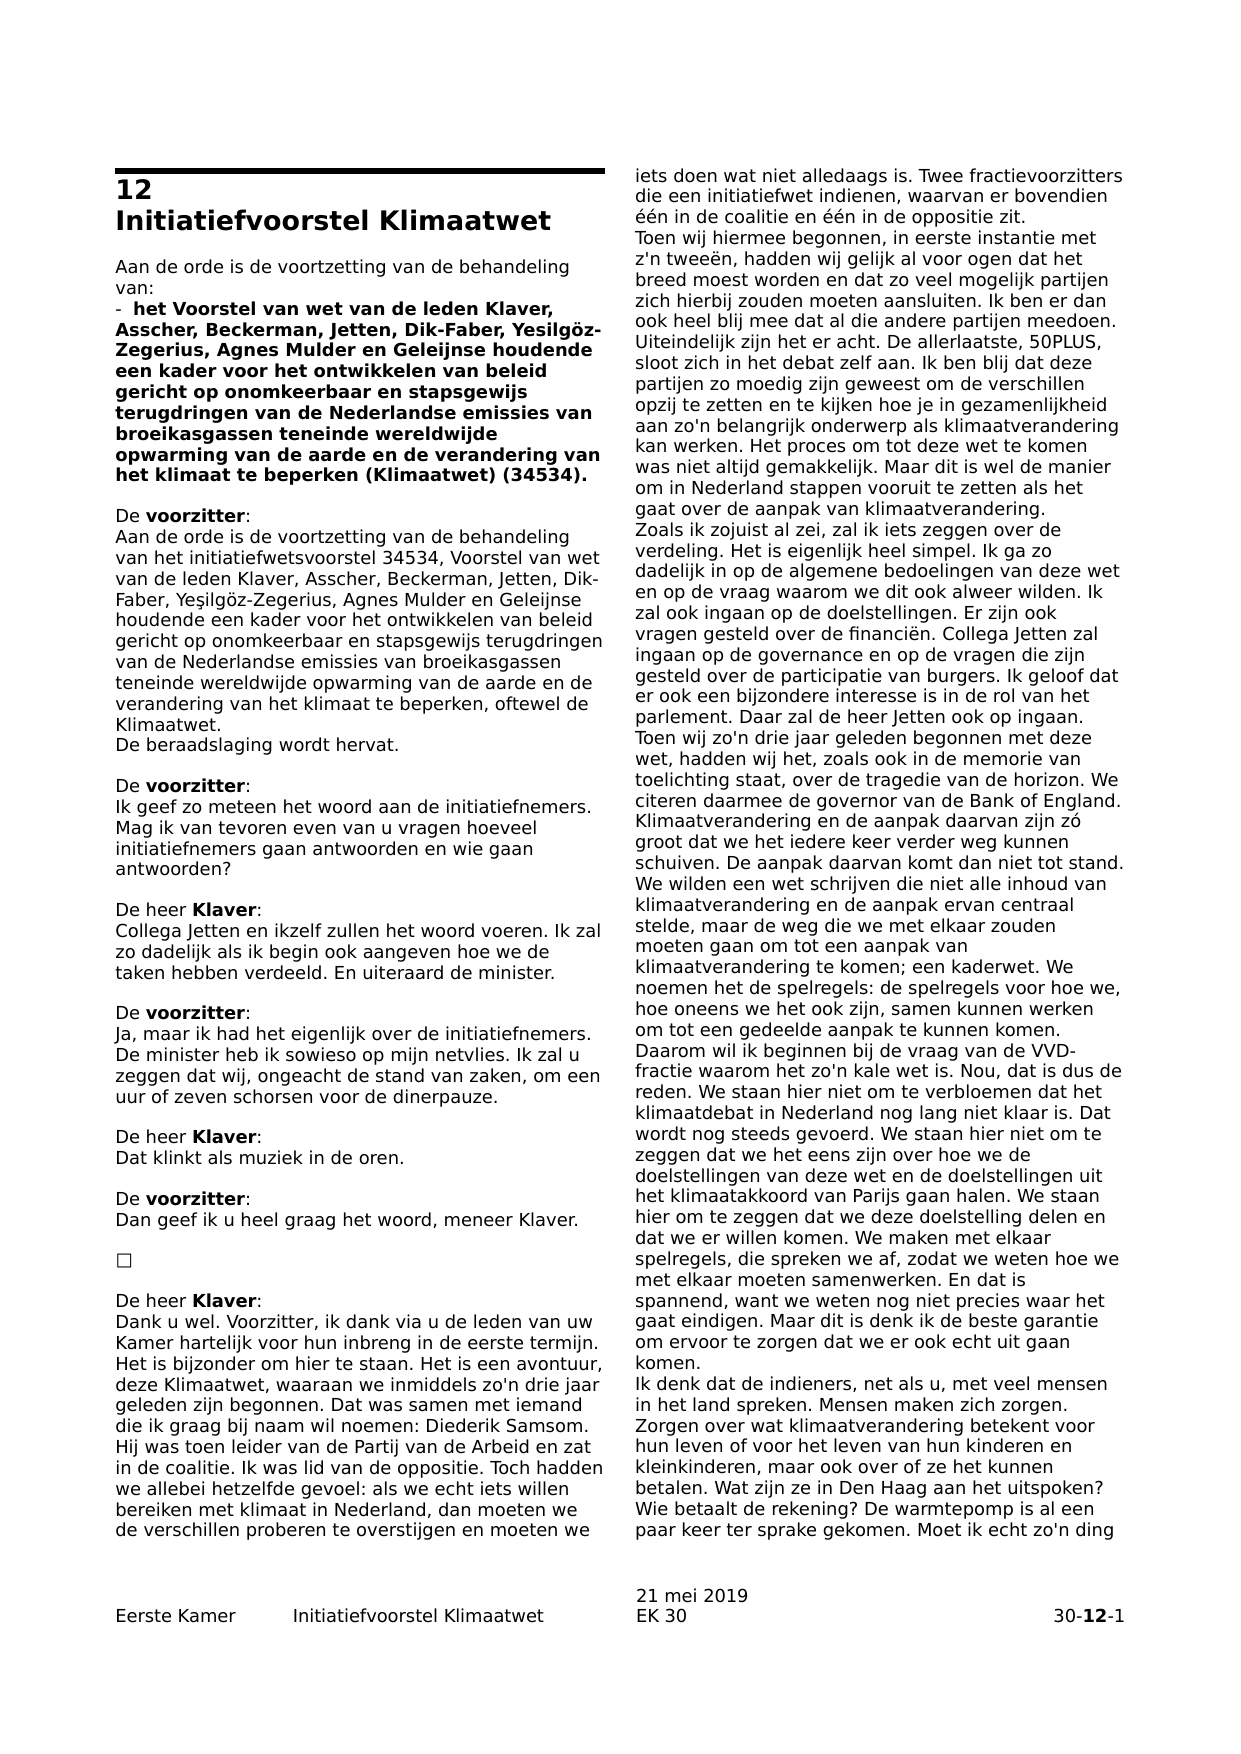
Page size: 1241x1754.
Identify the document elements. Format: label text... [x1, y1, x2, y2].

list het Voorstel van wet van de leden Klaver, Asscher, Beckerman, Jetten, Dik-Faber, Yesilgöz-Zegerius, Agnes Mulder en Geleijnse houdende een kader voor het ontwikkelen van beleid gericht op onomkeerbaar en stapsgewijs terugdringen van de Nederlandse emissies van broeikasgassen teneinde wereldwijde opwarming van de aarde en de verandering van het klimaat te beperken (Klimaatwet) (34534). [115, 298, 605, 486]
text De heer Klaver: [115, 1127, 605, 1148]
text Aan de orde is de voortzetting van de behandeling van: [115, 257, 605, 298]
text De voorzitter: [115, 1003, 605, 1024]
text Aan de orde is de voortzetting van de behandeling van het initiatiefwetsvoorstel 34534, Voorstel van wet van de leden Klaver, Asscher, Beckerman, Jetten, Dik-Faber, Yeşilgöz-Zegerius, Agnes Mulder en Geleijnse houdende een kader voor het ontwikkelen van beleid gericht op onomkeerbaar en stapsgewijs terugdringen van de Nederlandse emissies van broeikasgassen teneinde wereldwijde opwarming van de aarde en de verandering van het klimaat te beperken, oftewel de Klimaatwet. [115, 527, 605, 735]
text De voorzitter: [115, 506, 605, 527]
text Ik geef zo meteen het woord aan de initiatiefnemers. Mag ik van tevoren even van u vragen hoeveel initiatiefnemers gaan antwoorden en wie gaan antwoorden? [115, 797, 605, 880]
text Daarom wil ik beginnen bij de vraag van de VVD-fractie waarom het zo'n kale wet is. Nou, dat is dus de reden. We staan hier niet om te verbloemen dat het klimaatdebat in Nederland nog lang niet klaar is. Dat wordt nog steeds gevoerd. We staan hier niet om te zeggen dat we het eens zijn over hoe we de doelstellingen van deze wet en de doelstellingen uit het klimaatakkoord van Parijs gaan halen. We staan hier om te zeggen dat we deze doelstelling delen en dat we er willen komen. We maken met elkaar spelregels, die spreken we af, zodat we weten hoe we met elkaar moeten samenwerken. En dat is spannend, want we weten nog niet precies waar het gaat eindigen. Maar dit is denk ik de beste garantie om ervoor te zorgen dat we er ook echt uit gaan komen. [635, 1040, 1125, 1374]
text Collega Jetten en ikzelf zullen het woord voeren. Ik zal zo dadelijk als ik begin ook aangeven hoe we de taken hebben verdeeld. En uiteraard de minister. [115, 921, 605, 983]
text Dan geef ik u heel graag het woord, meneer Klaver. [115, 1209, 605, 1230]
text De voorzitter: [115, 776, 605, 797]
text ⬜ [115, 1250, 605, 1271]
title 12 Initiatiefvoorstel Klimaatwet [115, 174, 605, 237]
text Dank u wel. Voorzitter, ik dank via u de leden van uw Kamer hartelijk voor hun inbreng in de eerste termijn. Het is bijzonder om hier te staan. Het is een avontuur, deze Klimaatwet, waaraan we inmiddels zo'n drie jaar geleden zijn begonnen. Dat was samen met iemand die ik graag bij naam wil noemen: Diederik Samsom. Hij was toen leider van de Partij van de Arbeid en zat in de coalitie. Ik was lid van de oppositie. Toch hadden we allebei hetzelfde gevoel: als we echt iets willen bereiken met klimaat in Nederland, dan moeten we de verschillen proberen te overstijgen en moeten we [115, 1312, 605, 1541]
text Toen wij zo'n drie jaar geleden begonnen met deze wet, hadden wij het, zoals ook in de memorie van toelichting staat, over de tragedie van de horizon. We citeren daarmee de governor van de Bank of England. Klimaatverandering en de aanpak daarvan zijn zó groot dat we het iedere keer verder weg kunnen schuiven. De aanpak daarvan komt dan niet tot stand. We wilden een wet schrijven die niet alle inhoud van klimaatverandering en de aanpak ervan centraal stelde, maar de weg die we met elkaar zouden moeten gaan om tot een aanpak van klimaatverandering te komen; een kaderwet. We noemen het de spelregels: de spelregels voor hoe we, hoe oneens we het ook zijn, samen kunnen werken om tot een gedeelde aanpak te kunnen komen. [635, 728, 1125, 1040]
text Ik denk dat de indieners, net als u, met veel mensen in het land spreken. Mensen maken zich zorgen. Zorgen over wat klimaatverandering betekent voor hun leven of voor het leven van hun kinderen en kleinkinderen, maar ook over of ze het kunnen betalen. Wat zijn ze in Den Haag aan het uitspoken? Wie betaalt de rekening? De warmtepomp is al een paar keer ter sprake gekomen. Moet ik echt zo'n ding [635, 1374, 1125, 1540]
text Toen wij hiermee begonnen, in eerste instantie met z'n tweeën, hadden wij gelijk al voor ogen dat het breed moest worden en dat zo veel mogelijk partijen zich hierbij zouden moeten aansluiten. Ik ben er dan ook heel blij mee dat al die andere partijen meedoen. Uiteindelijk zijn het er acht. De allerlaatste, 50PLUS, sloot zich in het debat zelf aan. Ik ben blij dat deze partijen zo moedig zijn geweest om de verschillen opzij te zetten en te kijken hoe je in gezamenlijkheid aan zo'n belangrijk onderwerp als klimaatverandering kan werken. Het proces om tot deze wet te komen was niet altijd gemakkelijk. Maar dit is wel de manier om in Nederland stappen vooruit te zetten als het gaat over de aanpak van klimaatverandering. [635, 228, 1125, 519]
text De heer Klaver: [115, 1291, 605, 1312]
text De voorzitter: [115, 1189, 605, 1209]
text De beraadslaging wordt hervat. [115, 735, 605, 756]
text Dat klinkt als muziek in de oren. [115, 1148, 605, 1169]
text De heer Klaver: [115, 900, 605, 921]
text iets doen wat niet alledaags is. Twee fractievoorzitters die een initiatiefwet indienen, waarvan er bovendien één in de coalitie en één in de oppositie zit. [635, 165, 1125, 228]
text Ja, maar ik had het eigenlijk over de initiatiefnemers. De minister heb ik sowieso op mijn netvlies. Ik zal u zeggen dat wij, ongeacht de stand van zaken, om een uur of zeven schorsen voor de dinerpauze. [115, 1024, 605, 1107]
text Zoals ik zojuist al zei, zal ik iets zeggen over de verdeling. Het is eigenlijk heel simpel. Ik ga zo dadelijk in op de algemene bedoelingen van deze wet en op de vraag waarom we dit ook alweer wilden. Ik zal ook ingaan op de doelstellingen. Er zijn ook vragen gesteld over de financiën. Collega Jetten zal ingaan op de governance en op de vragen die zijn gesteld over de participatie van burgers. Ik geloof dat er ook een bijzondere interesse is in de rol van het parlement. Daar zal de heer Jetten ook op ingaan. [635, 519, 1125, 728]
